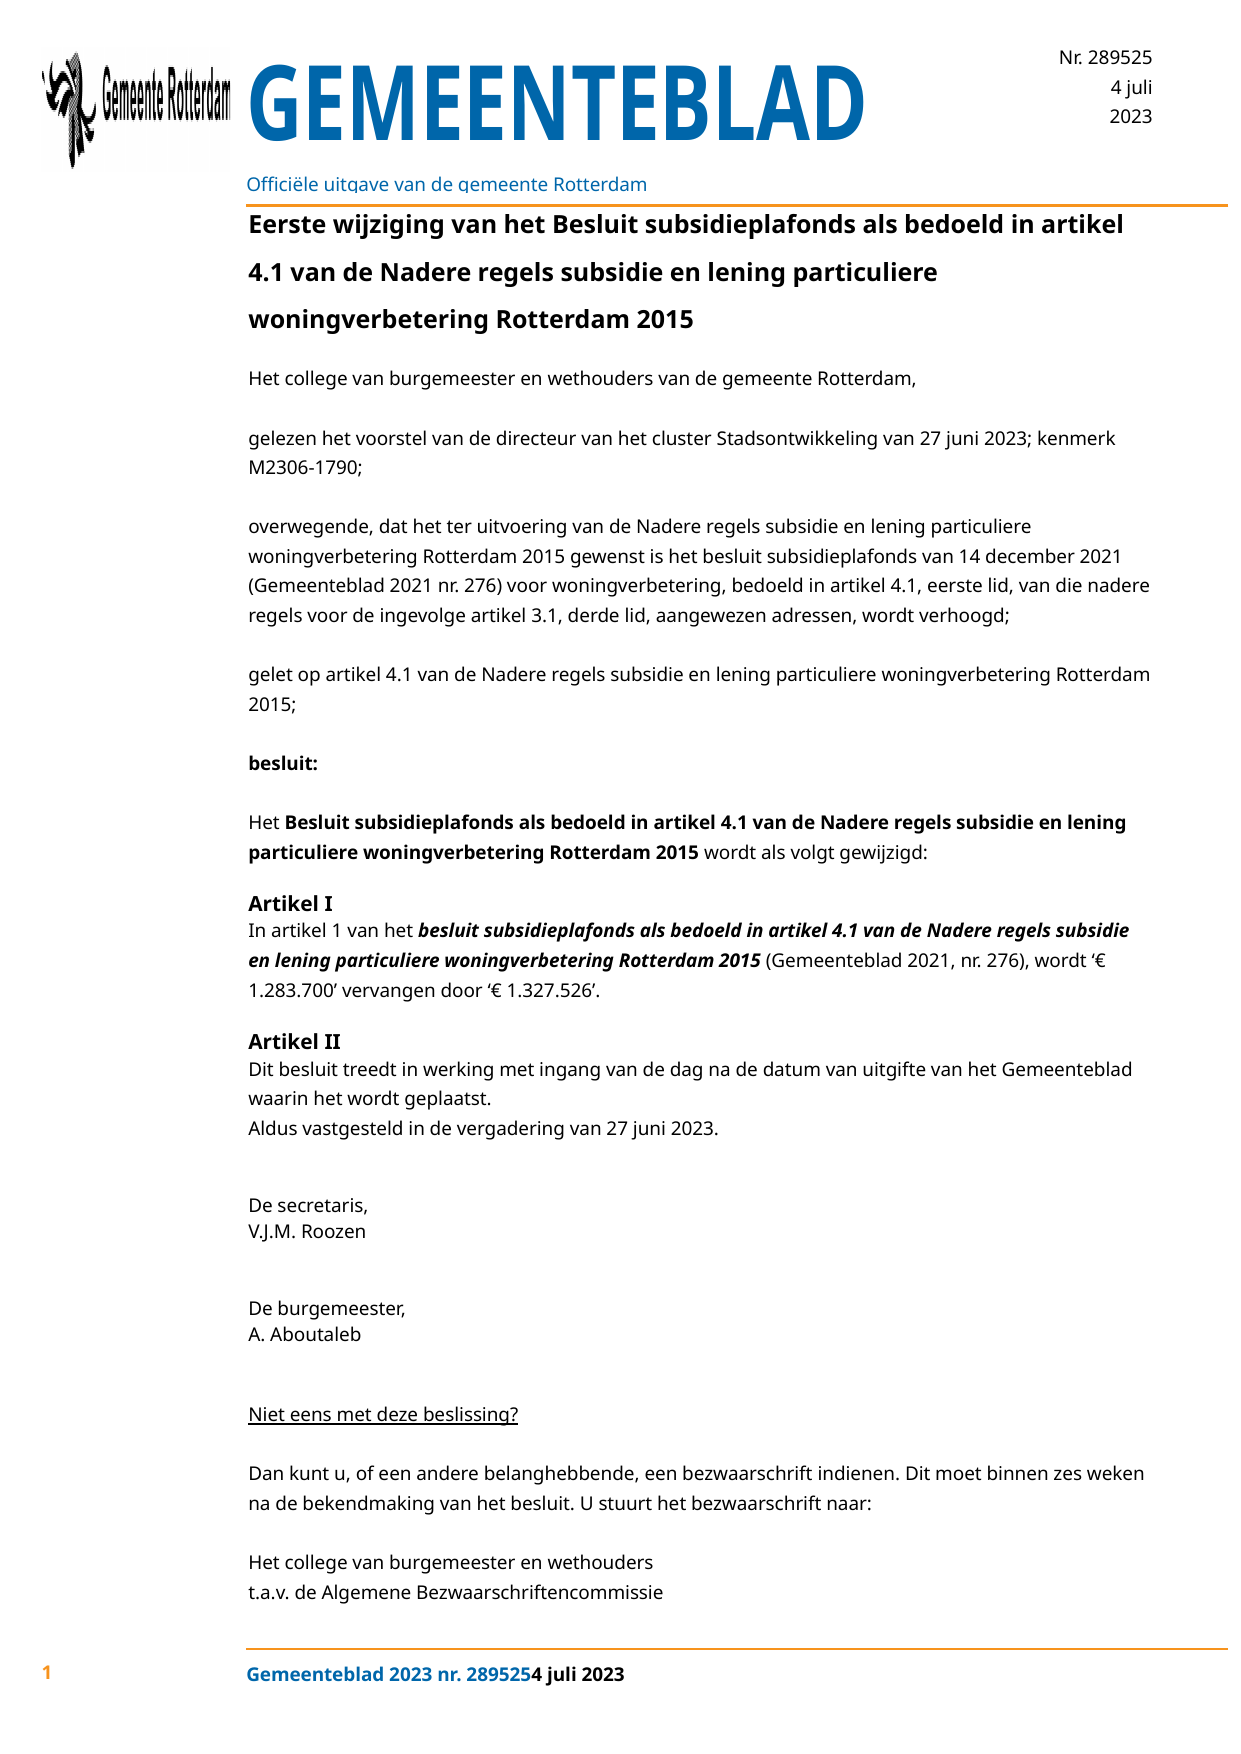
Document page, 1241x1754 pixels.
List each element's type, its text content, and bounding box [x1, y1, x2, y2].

text V.J.M. Roozen [248, 1218, 1152, 1243]
text Dit besluit treedt in werking met ingang van de dag na de datum van uitgifte van het Gemeenteblad waarin het wordt geplaatst. [248, 1056, 1152, 1111]
text Dan kunt u, of een andere belanghebbende, een bezwaarschrift indienen. Dit moet binnen zes weken na de bekendmaking van het besluit. U stuurt het bezwaarschrift naar: [248, 1461, 1152, 1516]
text De secretaris, [248, 1192, 1152, 1218]
text Artikel I [248, 889, 1152, 918]
text overwegende, dat het ter uitvoering van de Nadere regels subsidie en lening particuliere woningverbetering Rotterdam 2015 gewenst is het besluit subsidieplafonds van 14 december 2021 (Gemeenteblad 2021 nr. 276) voor woningverbetering, bedoeld in artikel 4.1, eerste lid, van die nadere regels voor de ingevolge artikel 3.1, derde lid, aangewezen adressen, wordt verhoogd; [248, 513, 1152, 628]
text Artikel II [248, 1027, 1152, 1056]
text De burgemeester, [248, 1295, 1152, 1321]
text gelet op artikel 4.1 van de Nadere regels subsidie en lening particuliere woningverbetering Rotterdam 2015; [248, 661, 1152, 717]
text Het college van burgemeester en wethouders [248, 1549, 1152, 1575]
text Aldus vastgesteld in de vergadering van 27 juni 2023. [248, 1115, 1152, 1141]
text A. Aboutaleb [248, 1321, 1152, 1346]
text t.a.v. de Algemene Bezwaarschriftencommissie [248, 1579, 1152, 1604]
text Het college van burgemeester en wethouders van de gemeente Rotterdam, [248, 366, 1152, 391]
picture [41, 47, 231, 172]
text Niet eens met deze beslissing? [248, 1401, 1152, 1427]
text Het Besluit subsidieplafonds als bedoeld in artikel 4.1 van de Nadere regels subsidie en lening particuliere woningverbetering Rotterdam 2015 wordt als volgt gewijzigd: [248, 809, 1152, 864]
text gelezen het voorstel van de directeur van het cluster Stadsontwikkeling van 27 juni 2023; kenmerk M2306-1790; [248, 425, 1152, 480]
text besluit: [248, 750, 1152, 776]
text Eerste wijziging van het Besluit subsidieplafonds als bedoeld in artikel 4.1 van de Nadere regels subsidie en lening particuliere woningverbetering Rotterdam 2015 [248, 207, 1152, 336]
text In artikel 1 van het besluit subsidieplafonds als bedoeld in artikel 4.1 van de Nadere regels subsidie en lening particuliere woningverbetering Rotterdam 2015 (Gemeenteblad 2021, nr. 276), wordt ‘€ 1.283.700’ vervangen door ‘€ 1.327.526’. [248, 918, 1152, 1003]
